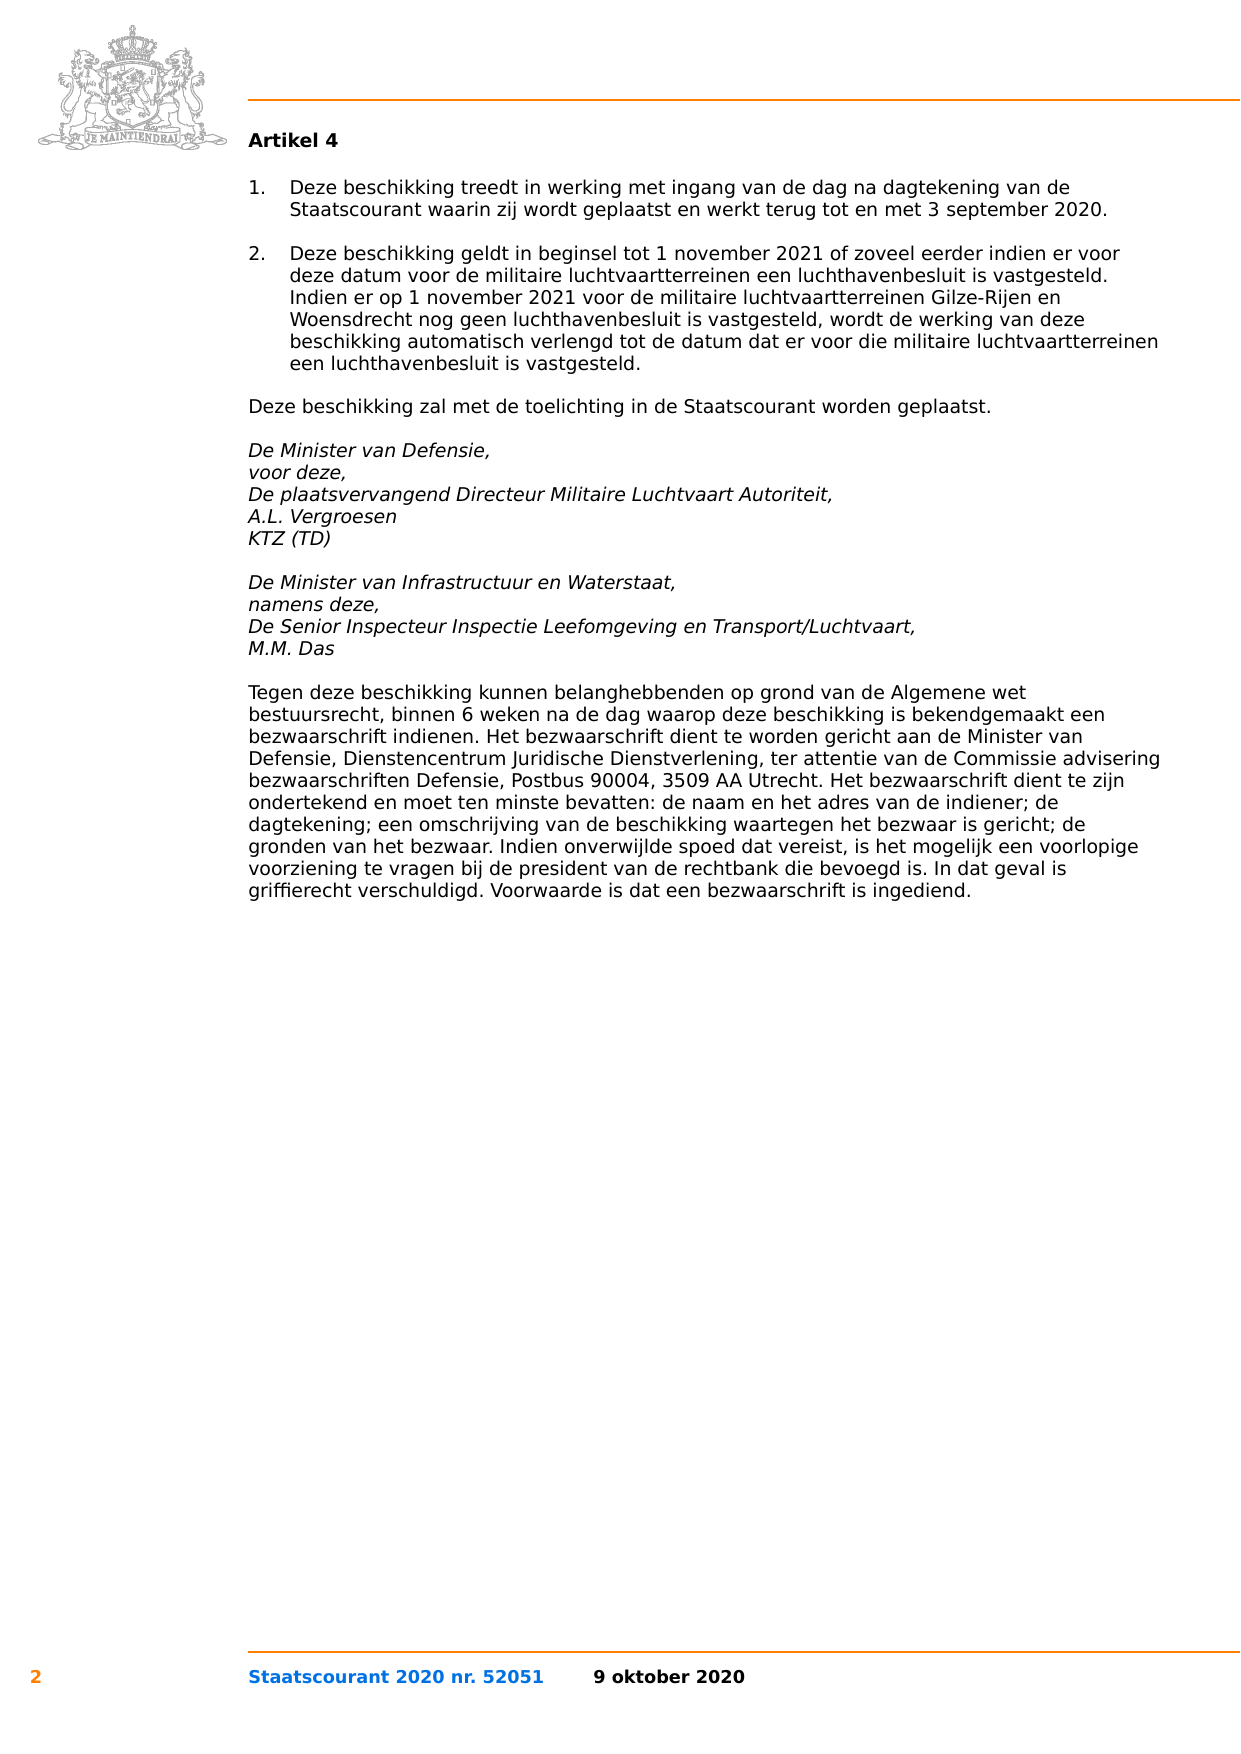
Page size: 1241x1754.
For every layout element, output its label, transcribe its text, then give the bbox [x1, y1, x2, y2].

text Tegen deze beschikking kunnen belanghebbenden op grond van de Algemene wet bestuursrecht, binnen 6 weken na de dag waarop deze beschikking is bekendgemaakt een bezwaarschrift indienen. Het bezwaarschrift dient te worden gericht aan de Minister van Defensie, Dienstencentrum Juridische Dienstverlening, ter attentie van de Commissie advisering bezwaarschriften Defensie, Postbus 90004, 3509 AA Utrecht. Het bezwaarschrift dient te zijn ondertekend en moet ten minste bevatten: de naam en het adres van de indiener; de dagtekening; een omschrijving van de beschikking waartegen het bezwaar is gericht; de gronden van het bezwaar. Indien onverwijlde spoed dat vereist, is het mogelijk een voorlopige voorziening te vragen bij de president van de rechtbank die bevoegd is. In dat geval is griffierecht verschuldigd. Voorwaarde is dat een bezwaarschrift is ingediend. [248, 682, 1163, 902]
subtitle Artikel 4 [248, 130, 1163, 152]
picture [38, 25, 227, 150]
text 1. Deze beschikking treedt in werking met ingang van de dag na dagtekening van de Staatscourant waarin zij wordt geplaatst en werkt terug tot en met 3 september 2020. [248, 177, 1163, 221]
text Deze beschikking zal met de toelichting in de Staatscourant worden geplaatst. [248, 396, 1163, 418]
text 2. Deze beschikking geldt in beginsel tot 1 november 2021 of zoveel eerder indien er voor deze datum voor de militaire luchtvaartterreinen een luchthavenbesluit is vastgesteld. Indien er op 1 november 2021 voor de militaire luchtvaartterreinen Gilze-Rijen en Woensdrecht nog geen luchthavenbesluit is vastgesteld, wordt de werking van deze beschikking automatisch verlengd tot de datum dat er voor die militaire luchtvaartterreinen een luchthavenbesluit is vastgesteld. [248, 243, 1163, 374]
text De Minister van Defensie, voor deze, De plaatsvervangend Directeur Militaire Luchtvaart Autoriteit, A.L. Vergroesen KTZ (TD) [248, 440, 1163, 550]
text De Minister van Infrastructuur en Waterstaat, namens deze, De Senior Inspecteur Inspectie Leefomgeving en Transport/Luchtvaart, M.M. Das [248, 572, 1163, 660]
